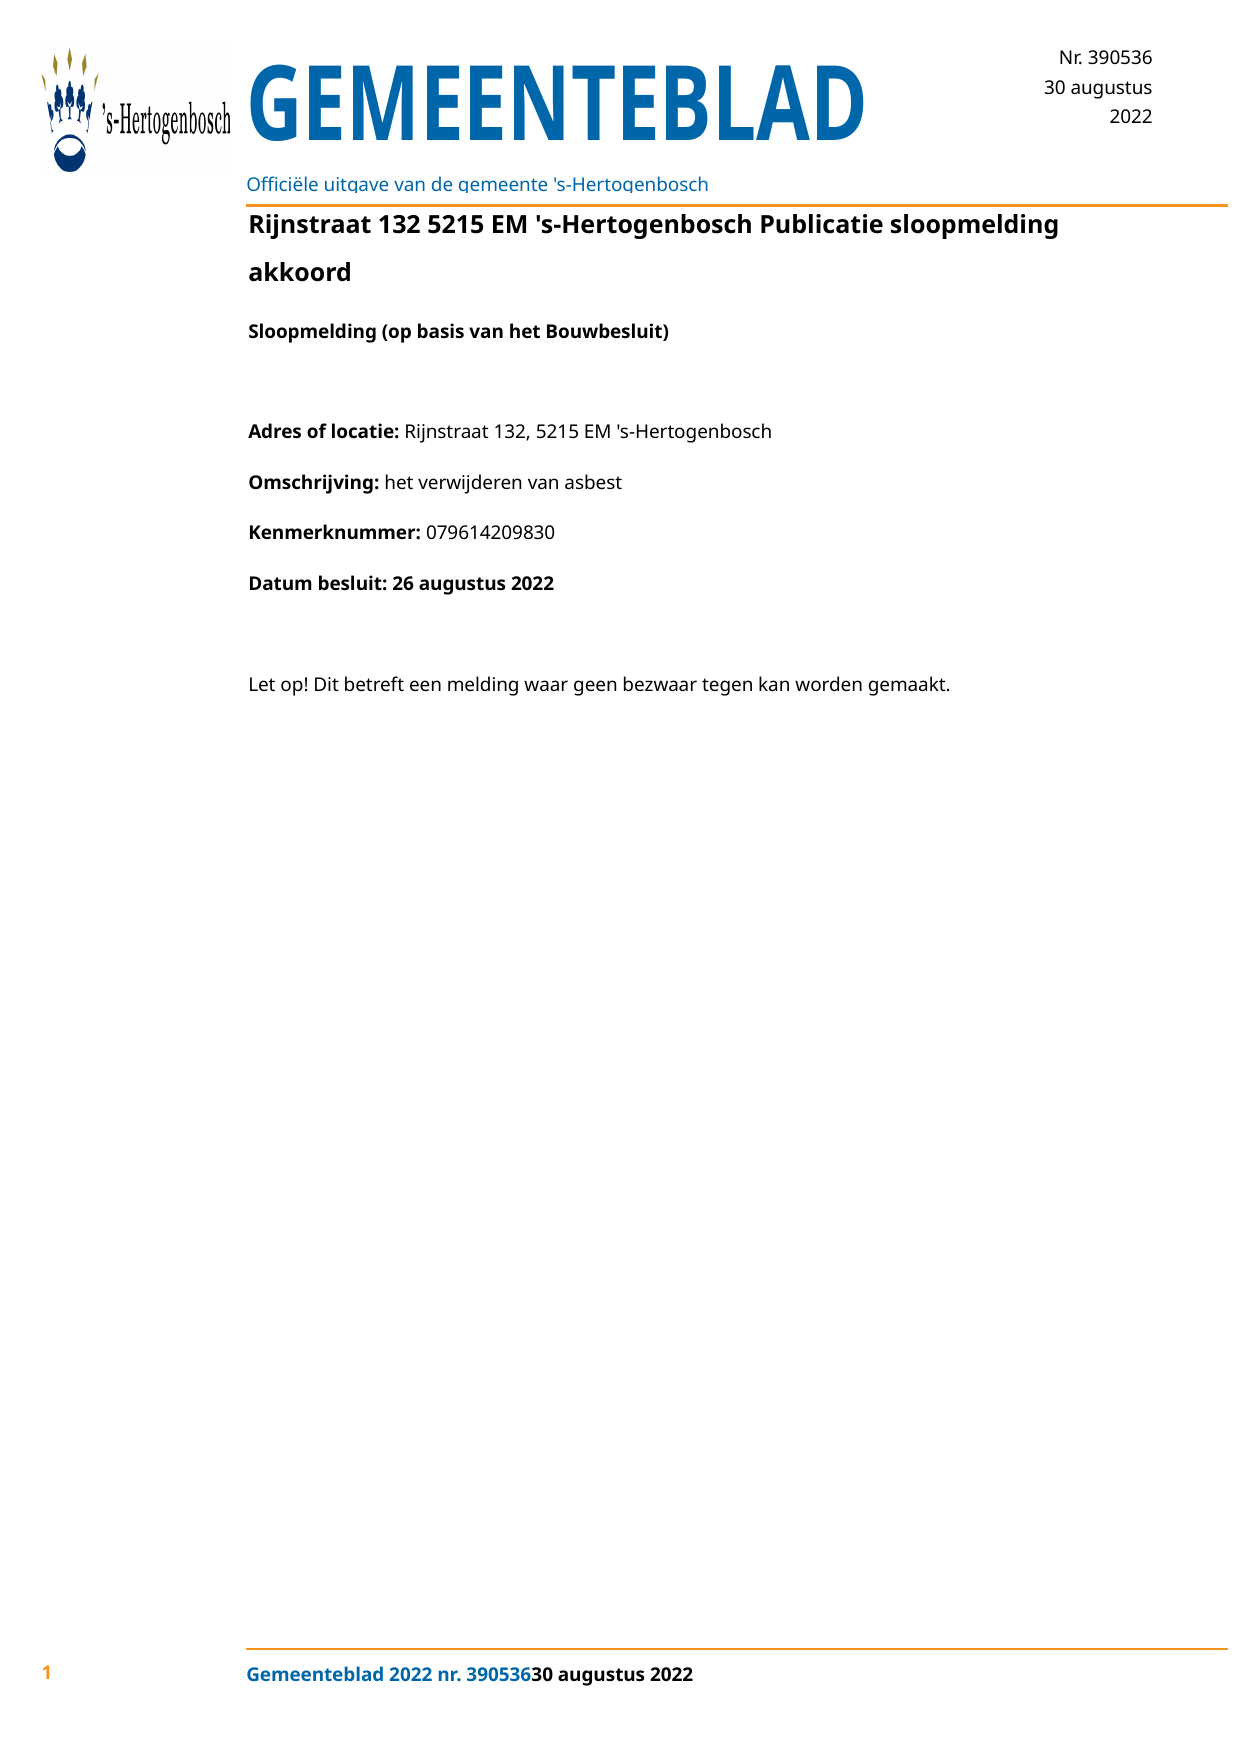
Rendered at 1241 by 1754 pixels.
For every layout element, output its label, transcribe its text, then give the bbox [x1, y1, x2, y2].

text Adres of locatie: Rijnstraat 132, 5215 EM 's-Hertogenbosch [248, 419, 1152, 444]
text Let op! Dit betreft een melding waar geen bezwaar tegen kan worden gemaakt. [248, 671, 1152, 697]
text Rijnstraat 132 5215 EM 's-Hertogenbosch Publicatie sloopmelding akkoord [248, 207, 1152, 288]
text Sloopmelding (op basis van het Bouwbesluit) [248, 318, 1152, 344]
picture [41, 47, 231, 172]
text Kenmerknummer: 079614209830 [248, 519, 1152, 545]
text Datum besluit: 26 augustus 2022 [248, 570, 1152, 596]
text Omschrijving: het verwijderen van asbest [248, 469, 1152, 495]
